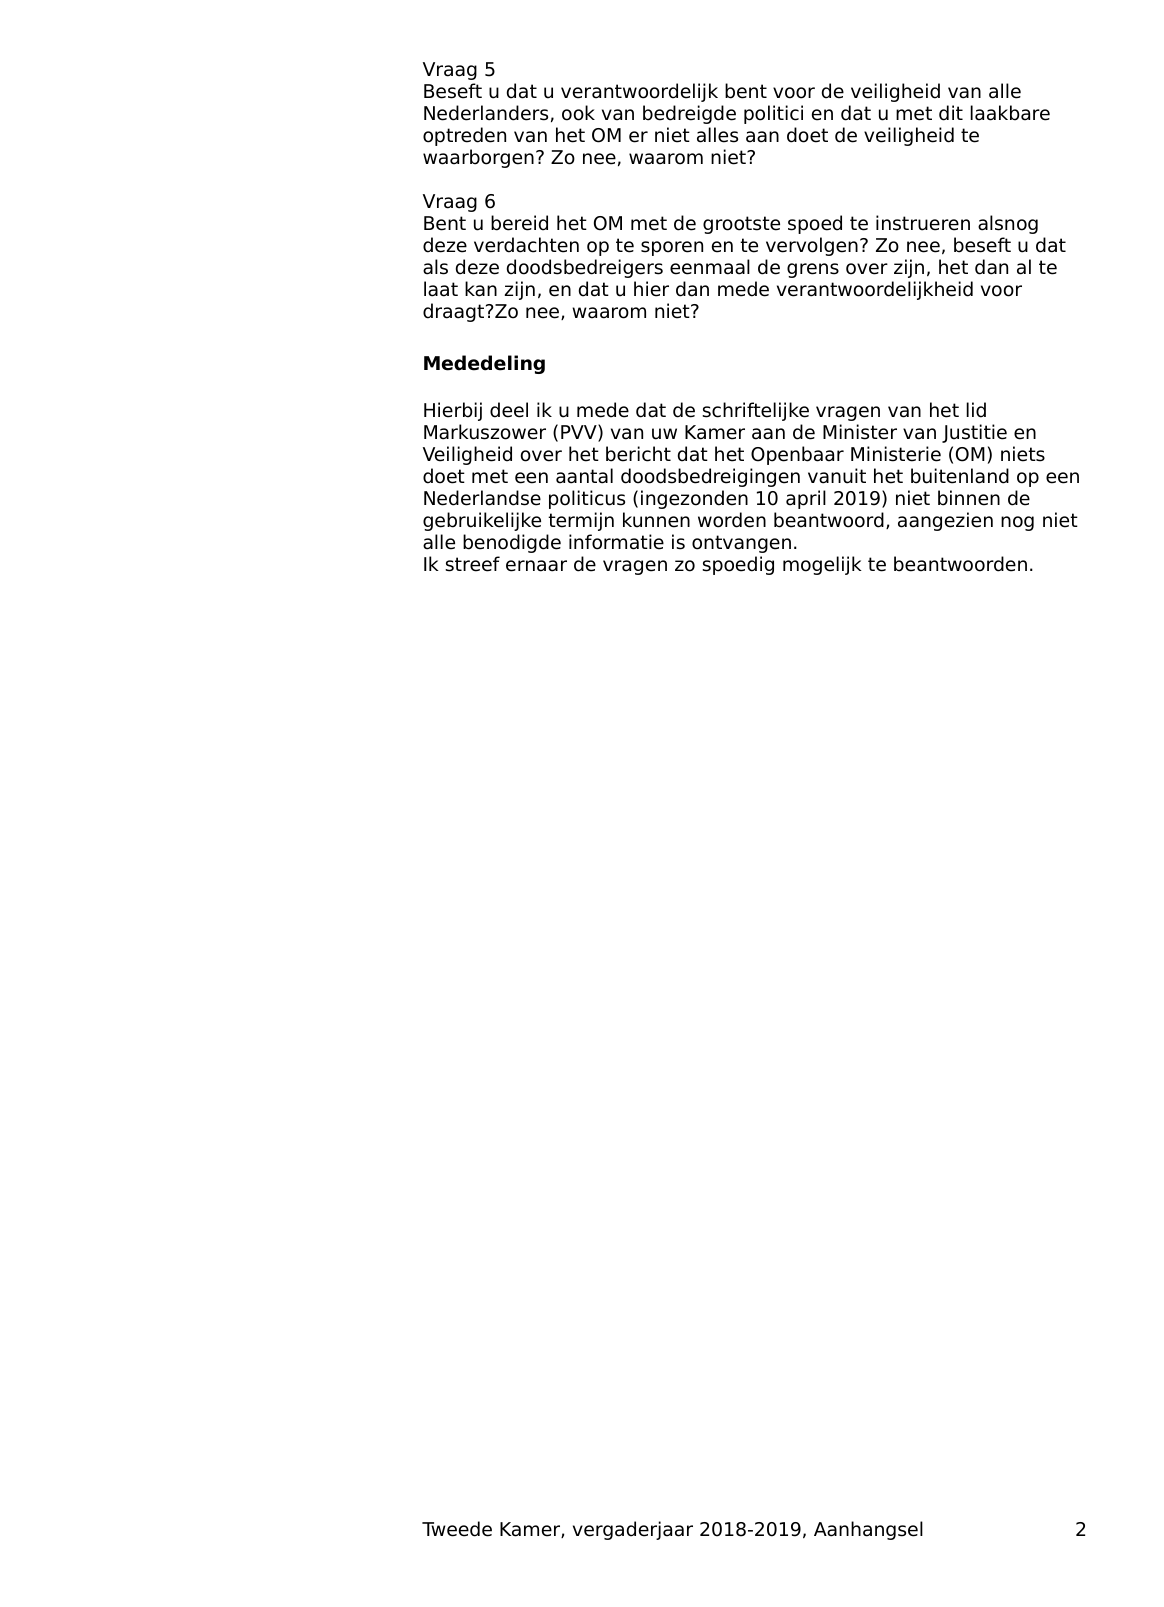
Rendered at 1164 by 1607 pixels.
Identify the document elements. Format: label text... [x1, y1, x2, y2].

text Vraag 5 [422, 59, 1087, 81]
text Ik streef ernaar de vragen zo spoedig mogelijk te beantwoorden. [422, 554, 1087, 576]
text Hierbij deel ik u mede dat de schriftelijke vragen van het lid Markuszower (PVV) van uw Kamer aan de Minister van Justitie en Veiligheid over het bericht dat het Openbaar Ministerie (OM) niets doet met een aantal doodsbedreigingen vanuit het buitenland op een Nederlandse politicus (ingezonden 10 april 2019) niet binnen de gebruikelijke termijn kunnen worden beantwoord, aangezien nog niet alle benodigde informatie is ontvangen. [422, 400, 1087, 554]
subtitle Mededeling [422, 353, 1087, 375]
text Vraag 6 [422, 191, 1087, 213]
text Bent u bereid het OM met de grootste spoed te instrueren alsnog deze verdachten op te sporen en te vervolgen? Zo nee, beseft u dat als deze doodsbedreigers eenmaal de grens over zijn, het dan al te laat kan zijn, en dat u hier dan mede verantwoordelijkheid voor draagt?Zo nee, waarom niet? [422, 213, 1087, 323]
text Beseft u dat u verantwoordelijk bent voor de veiligheid van alle Nederlanders, ook van bedreigde politici en dat u met dit laakbare optreden van het OM er niet alles aan doet de veiligheid te waarborgen? Zo nee, waarom niet? [422, 81, 1087, 169]
